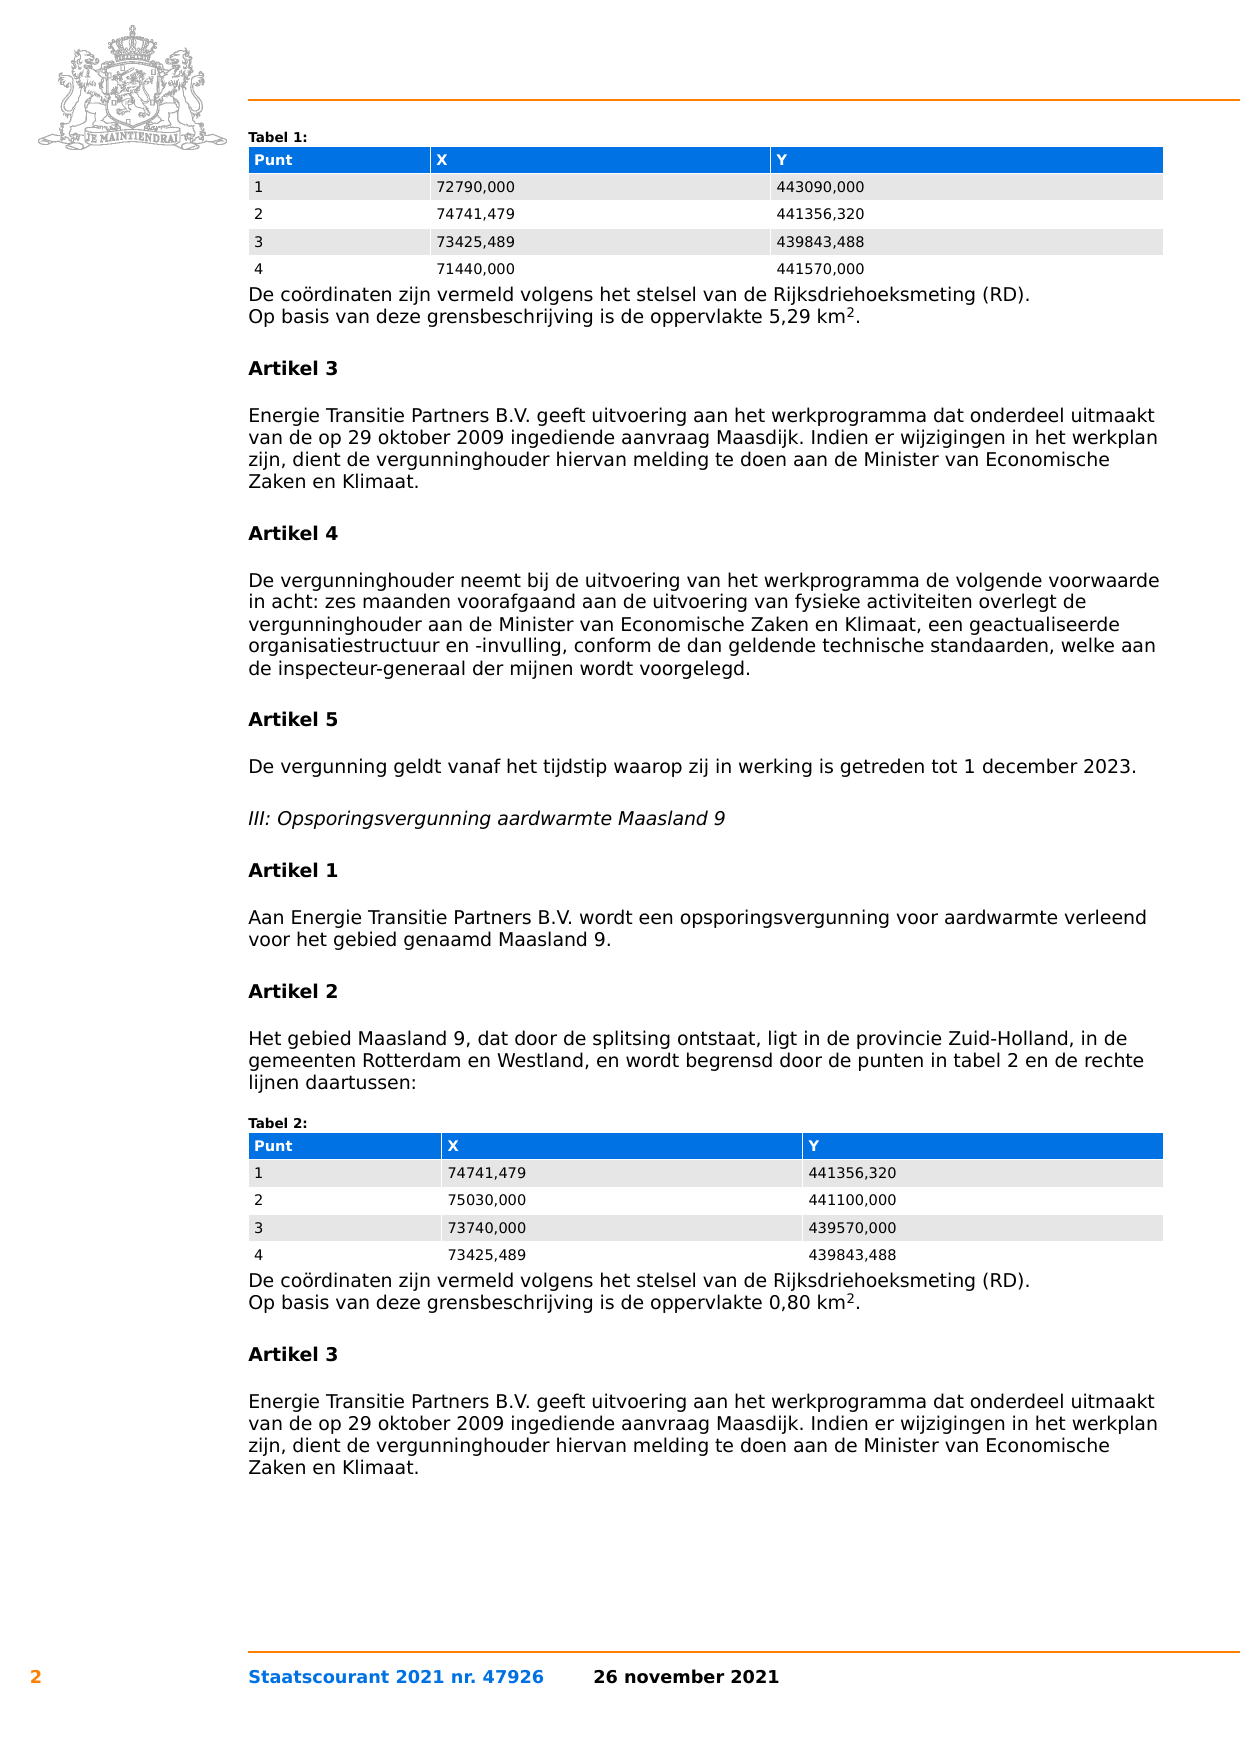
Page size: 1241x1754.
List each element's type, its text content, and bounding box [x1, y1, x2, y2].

table_cell 439843,488 [771, 229, 1163, 255]
table_header Tabel 1: [248, 130, 1163, 146]
text Op basis van deze grensbeschrijving is de oppervlakte 0,80 km2. [248, 1292, 1163, 1314]
subtitle Artikel 4 [248, 522, 1163, 544]
text De coördinaten zijn vermeld volgens het stelsel van de Rijksdriehoeksmeting (RD). [248, 284, 1163, 306]
table_cell 1 [249, 174, 430, 200]
table_cell 3 [249, 1215, 441, 1241]
text Op basis van deze grensbeschrijving is de oppervlakte 5,29 km2. [248, 306, 1163, 328]
table_cell 73740,000 [442, 1215, 802, 1241]
table_cell 73425,489 [442, 1243, 802, 1269]
picture [38, 25, 227, 150]
table_cell 75030,000 [442, 1188, 802, 1214]
table_cell 441356,320 [771, 201, 1163, 228]
table_cell X [431, 147, 770, 173]
table_cell 71440,000 [431, 256, 770, 283]
text De vergunning geldt vanaf het tijdstip waarop zij in werking is getreden tot 1 december 2023. [248, 756, 1163, 778]
table_cell 2 [249, 201, 430, 228]
text Energie Transitie Partners B.V. geeft uitvoering aan het werkprogramma dat onderdeel uitmaakt van de op 29 oktober 2009 ingediende aanvraag Maasdijk. Indien er wijzigingen in het werkplan zijn, dient de vergunninghouder hiervan melding te doen aan de Minister van Economische Zaken en Klimaat. [248, 1391, 1163, 1479]
table_cell 74741,479 [431, 201, 770, 228]
subtitle Artikel 5 [248, 709, 1163, 731]
table_cell 439570,000 [803, 1215, 1163, 1241]
table_cell Punt [249, 1133, 441, 1159]
text De vergunninghouder neemt bij de uitvoering van het werkprogramma de volgende voorwaarde in acht: zes maanden voorafgaand aan de uitvoering van fysieke activiteiten overlegt de vergunninghouder aan de Minister van Economische Zaken en Klimaat, een geactualiseerde organisatiestructuur en -invulling, conform de dan geldende technische standaarden, welke aan de inspecteur-generaal der mijnen wordt voorgelegd. [248, 569, 1163, 679]
subtitle III: Opsporingsvergunning aardwarmte Maasland 9 [248, 808, 1163, 830]
table_header Tabel 2: [248, 1116, 1163, 1132]
table_cell 441356,320 [803, 1160, 1163, 1187]
table_cell 441100,000 [803, 1188, 1163, 1214]
table_cell 73425,489 [431, 229, 770, 255]
text Energie Transitie Partners B.V. geeft uitvoering aan het werkprogramma dat onderdeel uitmaakt van de op 29 oktober 2009 ingediende aanvraag Maasdijk. Indien er wijzigingen in het werkplan zijn, dient de vergunninghouder hiervan melding te doen aan de Minister van Economische Zaken en Klimaat. [248, 404, 1163, 492]
table_cell 4 [249, 256, 430, 283]
subtitle Artikel 3 [248, 358, 1163, 379]
subtitle Artikel 3 [248, 1344, 1163, 1366]
table_cell 441570,000 [771, 256, 1163, 283]
text Aan Energie Transitie Partners B.V. wordt een opsporingsvergunning voor aardwarmte verleend voor het gebied genaamd Maasland 9. [248, 907, 1163, 951]
subtitle Artikel 1 [248, 860, 1163, 882]
table_cell 74741,479 [442, 1160, 802, 1187]
table_cell 1 [249, 1160, 441, 1187]
text De coördinaten zijn vermeld volgens het stelsel van de Rijksdriehoeksmeting (RD). [248, 1270, 1163, 1292]
table_cell Y [771, 147, 1163, 173]
table_cell 3 [249, 229, 430, 255]
table_cell 443090,000 [771, 174, 1163, 200]
table_cell 439843,488 [803, 1243, 1163, 1269]
table_cell Y [803, 1133, 1163, 1159]
table_cell 2 [249, 1188, 441, 1214]
subtitle Artikel 2 [248, 981, 1163, 1003]
table_cell X [442, 1133, 802, 1159]
table_cell 4 [249, 1243, 441, 1269]
table_cell Punt [249, 147, 430, 173]
table_cell 72790,000 [431, 174, 770, 200]
text Het gebied Maasland 9, dat door de splitsing ontstaat, ligt in de provincie Zuid-Holland, in de gemeenten Rotterdam en Westland, en wordt begrensd door de punten in tabel 2 en de rechte lijnen daartussen: [248, 1028, 1163, 1094]
